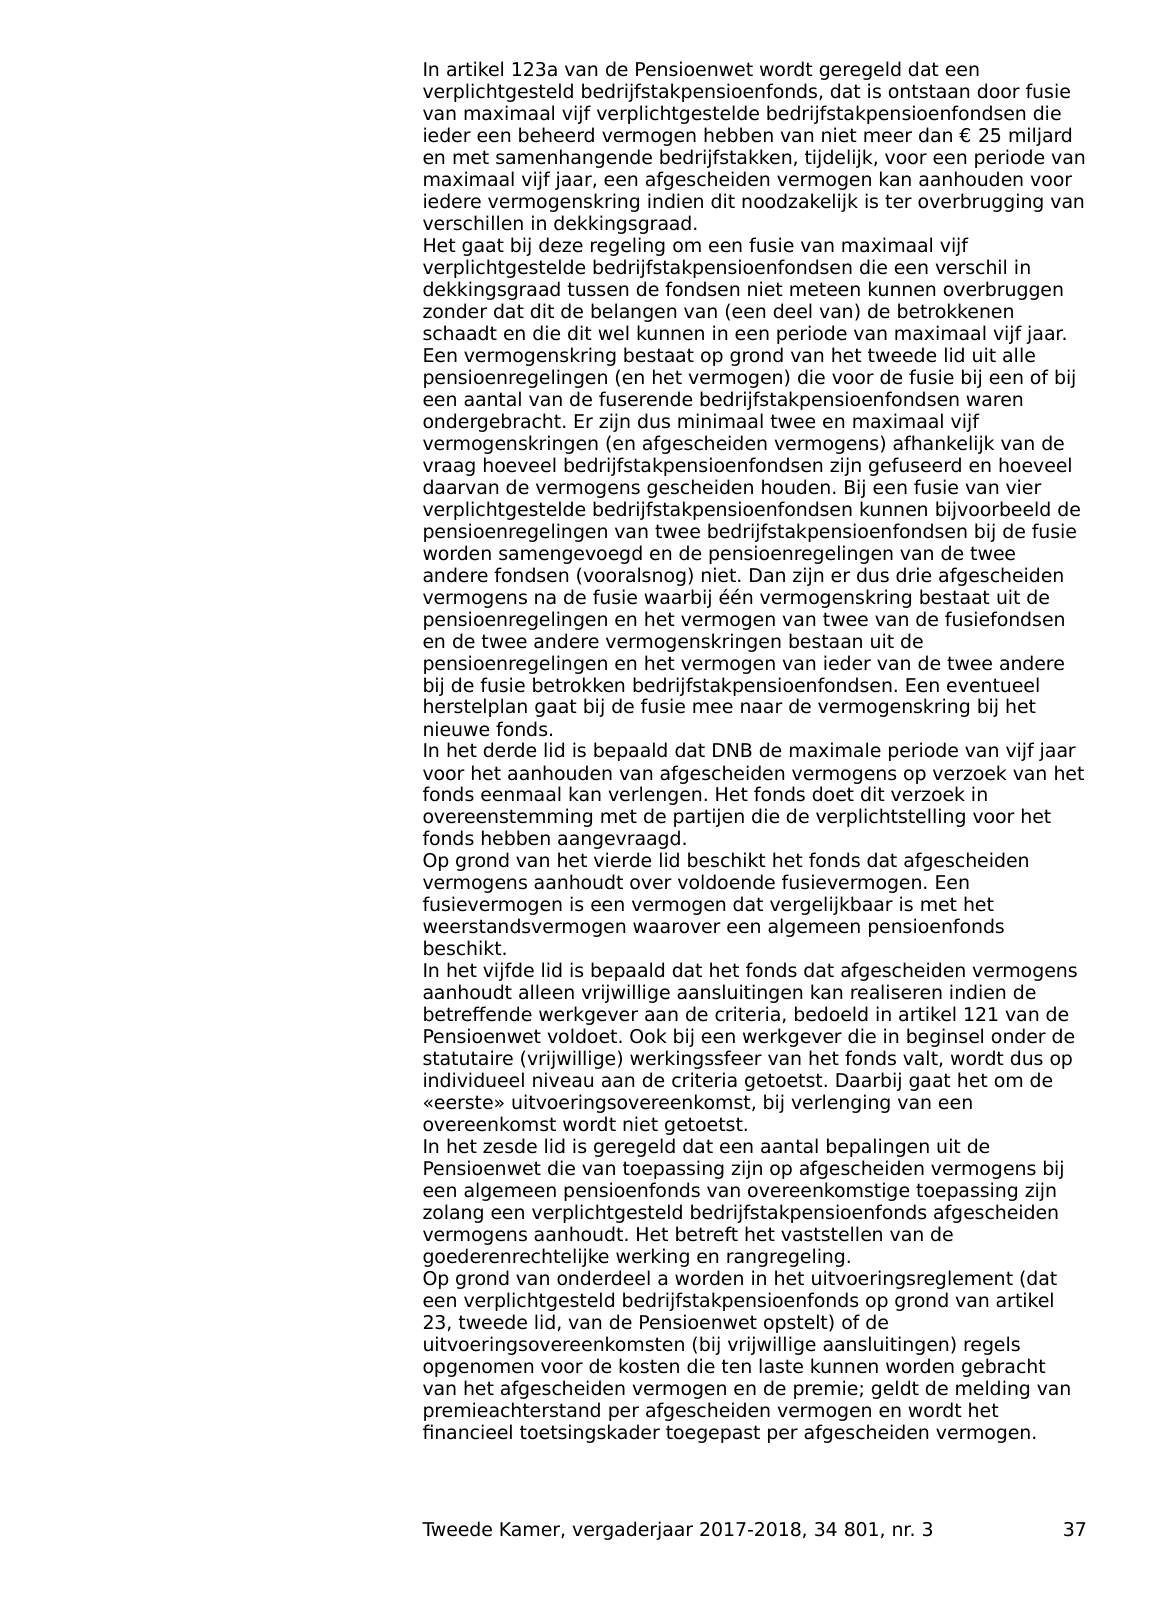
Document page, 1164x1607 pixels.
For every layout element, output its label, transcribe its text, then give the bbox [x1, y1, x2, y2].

text In het zesde lid is geregeld dat een aantal bepalingen uit de Pensioenwet die van toepassing zijn op afgescheiden vermogens bij een algemeen pensioenfonds van overeenkomstige toepassing zijn zolang een verplichtgesteld bedrijfstakpensioenfonds afgescheiden vermogens aanhoudt. Het betreft het vaststellen van de goederenrechtelijke werking en rangregeling. [422, 1136, 1087, 1268]
text Een vermogenskring bestaat op grond van het tweede lid uit alle pensioenregelingen (en het vermogen) die voor de fusie bij een of bij een aantal van de fuserende bedrijfstakpensioenfondsen waren ondergebracht. Er zijn dus minimaal twee en maximaal vijf vermogenskringen (en afgescheiden vermogens) afhankelijk van de vraag hoeveel bedrijfstakpensioenfondsen zijn gefuseerd en hoeveel daarvan de vermogens gescheiden houden. Bij een fusie van vier verplichtgestelde bedrijfstakpensioenfondsen kunnen bijvoorbeeld de pensioenregelingen van twee bedrijfstakpensioenfondsen bij de fusie worden samengevoegd en de pensioenregelingen van de twee andere fondsen (vooralsnog) niet. Dan zijn er dus drie afgescheiden vermogens na de fusie waarbij één vermogenskring bestaat uit de pensioenregelingen en het vermogen van twee van de fusiefondsen en de twee andere vermogenskringen bestaan uit de pensioenregelingen en het vermogen van ieder van de twee andere bij de fusie betrokken bedrijfstakpensioenfondsen. Een eventueel herstelplan gaat bij de fusie mee naar de vermogenskring bij het nieuwe fonds. [422, 345, 1087, 740]
text Het gaat bij deze regeling om een fusie van maximaal vijf verplichtgestelde bedrijfstakpensioenfondsen die een verschil in dekkingsgraad tussen de fondsen niet meteen kunnen overbruggen zonder dat dit de belangen van (een deel van) de betrokkenen schaadt en die dit wel kunnen in een periode van maximaal vijf jaar. [422, 235, 1087, 345]
text Op grond van het vierde lid beschikt het fonds dat afgescheiden vermogens aanhoudt over voldoende fusievermogen. Een fusievermogen is een vermogen dat vergelijkbaar is met het weerstandsvermogen waarover een algemeen pensioenfonds beschikt. [422, 850, 1087, 960]
text In artikel 123a van de Pensioenwet wordt geregeld dat een verplichtgesteld bedrijfstakpensioenfonds, dat is ontstaan door fusie van maximaal vijf verplichtgestelde bedrijfstakpensioenfondsen die ieder een beheerd vermogen hebben van niet meer dan € 25 miljard en met samenhangende bedrijfstakken, tijdelijk, voor een periode van maximaal vijf jaar, een afgescheiden vermogen kan aanhouden voor iedere vermogenskring indien dit noodzakelijk is ter overbrugging van verschillen in dekkingsgraad. [422, 59, 1087, 235]
text Op grond van onderdeel a worden in het uitvoeringsreglement (dat een verplichtgesteld bedrijfstakpensioenfonds op grond van artikel 23, tweede lid, van de Pensioenwet opstelt) of de uitvoeringsovereenkomsten (bij vrijwillige aansluitingen) regels opgenomen voor de kosten die ten laste kunnen worden gebracht van het afgescheiden vermogen en de premie; geldt de melding van premieachterstand per afgescheiden vermogen en wordt het financieel toetsingskader toegepast per afgescheiden vermogen. [422, 1268, 1087, 1444]
text In het vijfde lid is bepaald dat het fonds dat afgescheiden vermogens aanhoudt alleen vrijwillige aansluitingen kan realiseren indien de betreffende werkgever aan de criteria, bedoeld in artikel 121 van de Pensioenwet voldoet. Ook bij een werkgever die in beginsel onder de statutaire (vrijwillige) werkingssfeer van het fonds valt, wordt dus op individueel niveau aan de criteria getoetst. Daarbij gaat het om de «eerste» uitvoeringsovereenkomst, bij verlenging van een overeenkomst wordt niet getoetst. [422, 960, 1087, 1136]
text In het derde lid is bepaald dat DNB de maximale periode van vijf jaar voor het aanhouden van afgescheiden vermogens op verzoek van het fonds eenmaal kan verlengen. Het fonds doet dit verzoek in overeenstemming met de partijen die de verplichtstelling voor het fonds hebben aangevraagd. [422, 740, 1087, 850]
